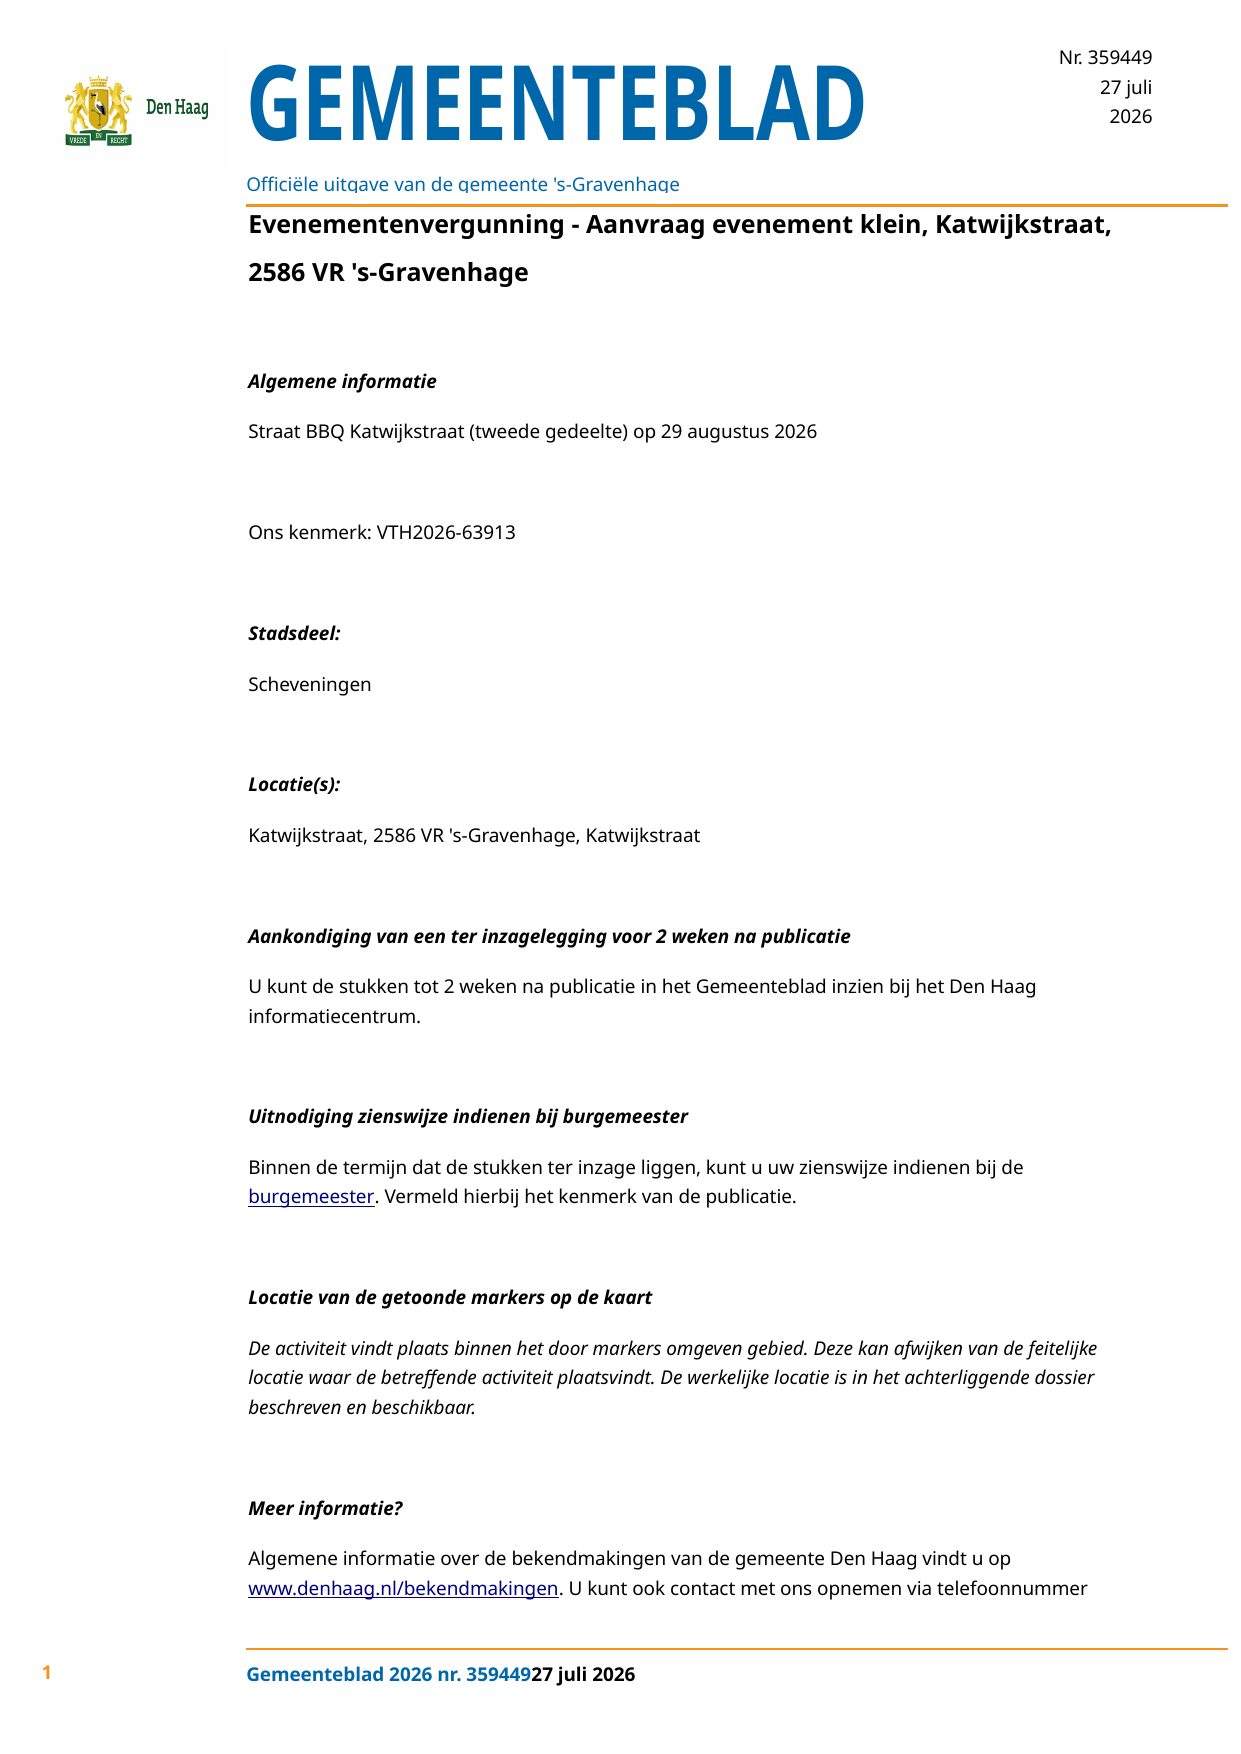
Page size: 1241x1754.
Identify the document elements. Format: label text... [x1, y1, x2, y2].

text Locatie van de getoonde markers op de kaart [248, 1284, 1152, 1310]
text Meer informatie? [248, 1495, 1152, 1521]
text Straat BBQ Katwijkstraat (tweede gedeelte) op 29 augustus 2026 [248, 419, 1152, 444]
picture [41, 47, 231, 172]
text Binnen de termijn dat de stukken ter inzage liggen, kunt u uw zienswijze indienen bij de burgemeester. Vermeld hierbij het kenmerk van de publicatie. [248, 1154, 1152, 1209]
text Aankondiging van een ter inzagelegging voor 2 weken na publicatie [248, 923, 1152, 949]
text Evenementenvergunning - Aanvraag evenement klein, Katwijkstraat, 2586 VR 's-Gravenhage [248, 207, 1152, 288]
text Locatie(s): [248, 772, 1152, 797]
text Algemene informatie [248, 368, 1152, 394]
text U kunt de stukken tot 2 weken na publicatie in het Gemeenteblad inzien bij het Den Haag informatiecentrum. [248, 973, 1152, 1029]
text Ons kenmerk: VTH2026-63913 [248, 519, 1152, 545]
text Algemene informatie over de bekendmakingen van de gemeente Den Haag vindt u op www.denhaag.nl/bekendmakingen. U kunt ook contact met ons opnemen via telefoonnummer [248, 1545, 1152, 1601]
text Katwijkstraat, 2586 VR 's-Gravenhage, Katwijkstraat [248, 822, 1152, 848]
text Stadsdeel: [248, 620, 1152, 646]
text Scheveningen [248, 671, 1152, 697]
text De activiteit vindt plaats binnen het door markers omgeven gebied. Deze kan afwijken van de feitelijke locatie waar de betreffende activiteit plaatsvindt. De werkelijke locatie is in het achterliggende dossier beschreven en beschikbaar. [248, 1335, 1152, 1420]
text Uitnodiging zienswijze indienen bij burgemeester [248, 1104, 1152, 1129]
